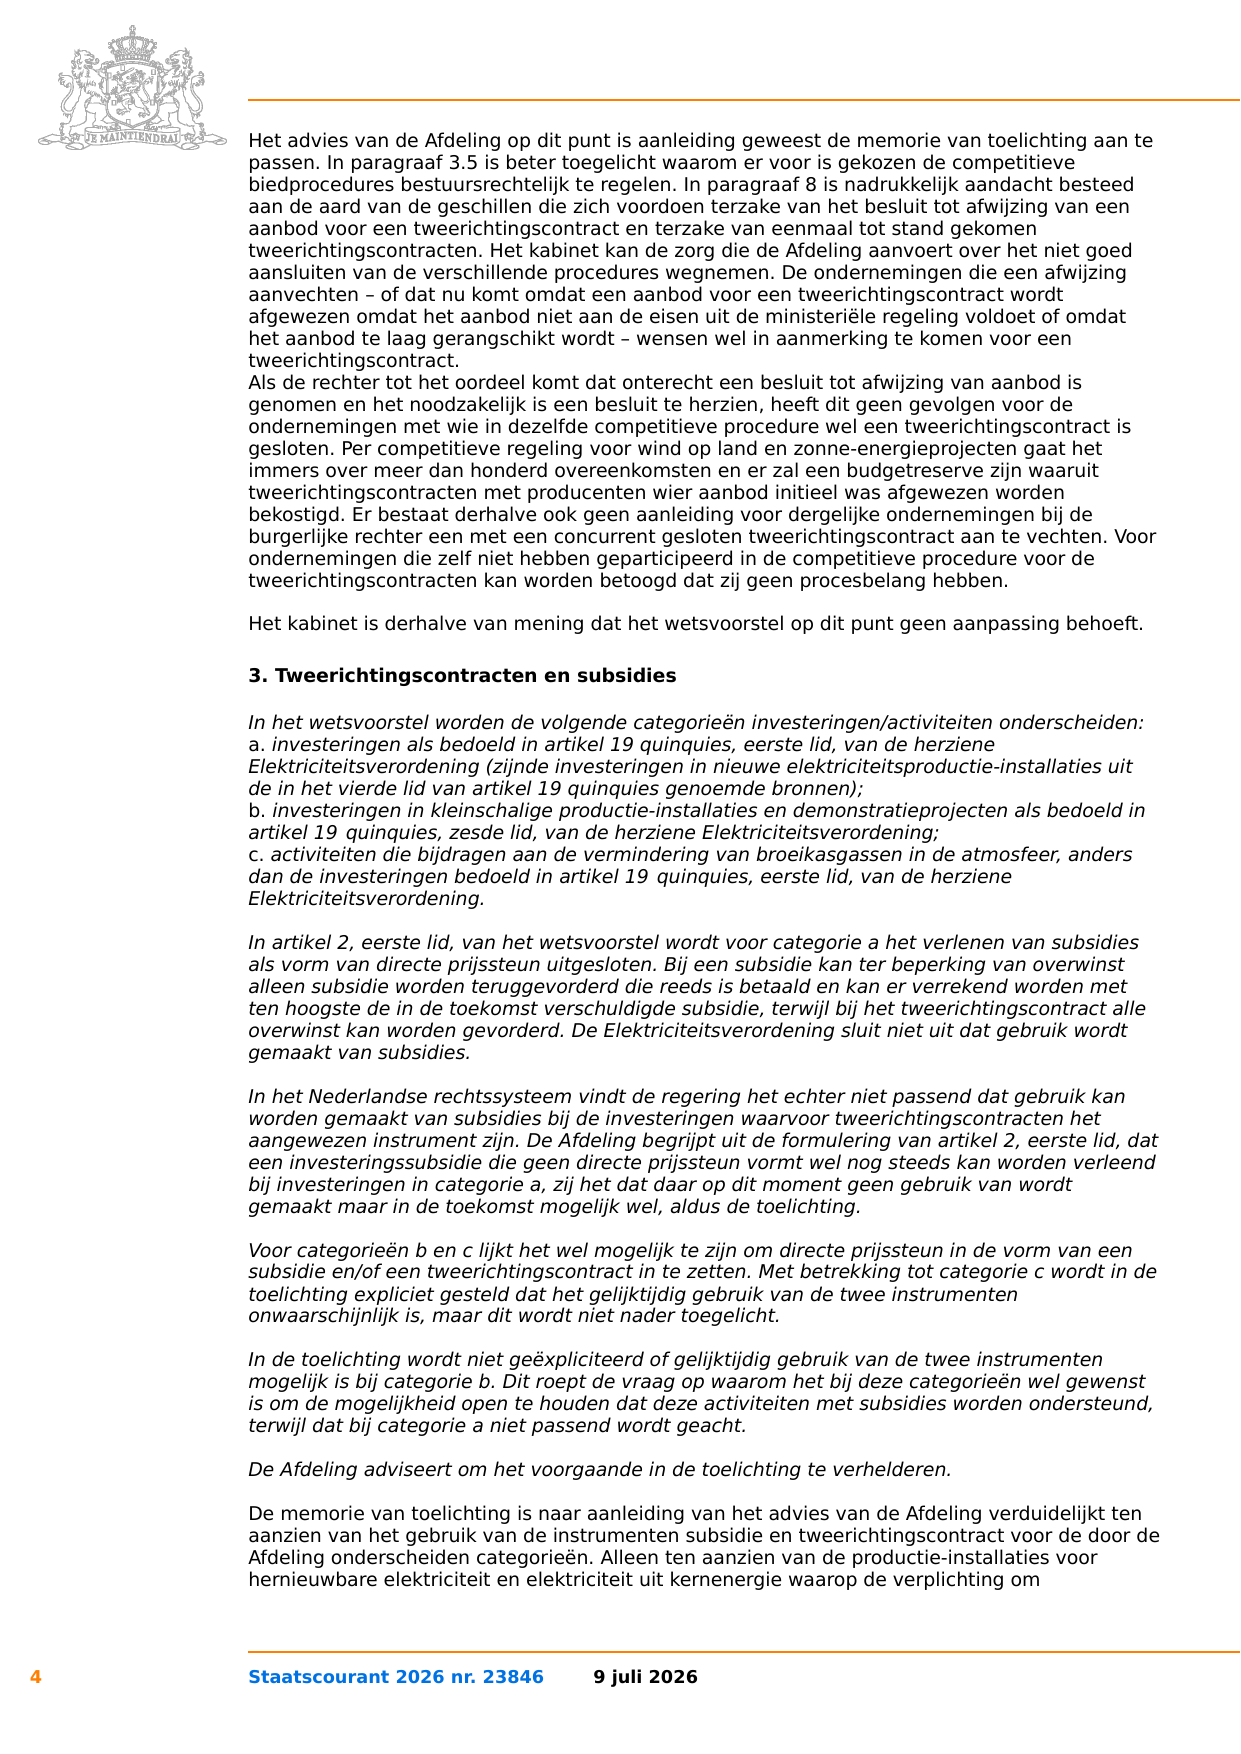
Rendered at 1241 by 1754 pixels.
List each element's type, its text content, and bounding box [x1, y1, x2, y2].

text Het advies van de Afdeling op dit punt is aanleiding geweest de memorie van toelichting aan te passen. In paragraaf 3.5 is beter toegelicht waarom er voor is gekozen de competitieve biedprocedures bestuursrechtelijk te regelen. In paragraaf 8 is nadrukkelijk aandacht besteed aan de aard van de geschillen die zich voordoen terzake van het besluit tot afwijzing van een aanbod voor een tweerichtingscontract en terzake van eenmaal tot stand gekomen tweerichtingscontracten. Het kabinet kan de zorg die de Afdeling aanvoert over het niet goed aansluiten van de verschillende procedures wegnemen. De ondernemingen die een afwijzing aanvechten – of dat nu komt omdat een aanbod voor een tweerichtingscontract wordt afgewezen omdat het aanbod niet aan de eisen uit de ministeriële regeling voldoet of omdat het aanbod te laag gerangschikt wordt – wensen wel in aanmerking te komen voor een tweerichtingscontract. [248, 130, 1163, 372]
text De Afdeling adviseert om het voorgaande in de toelichting te verhelderen. [248, 1459, 1163, 1481]
text Als de rechter tot het oordeel komt dat onterecht een besluit tot afwijzing van aanbod is genomen en het noodzakelijk is een besluit te herzien, heeft dit geen gevolgen voor de ondernemingen met wie in dezelfde competitieve procedure wel een tweerichtingscontract is gesloten. Per competitieve regeling voor wind op land en zonne-energieprojecten gaat het immers over meer dan honderd overeenkomsten en er zal een budgetreserve zijn waaruit tweerichtingscontracten met producenten wier aanbod initieel was afgewezen worden bekostigd. Er bestaat derhalve ook geen aanleiding voor dergelijke ondernemingen bij de burgerlijke rechter een met een concurrent gesloten tweerichtingscontract aan te vechten. Voor ondernemingen die zelf niet hebben geparticipeerd in de competitieve procedure voor de tweerichtingscontracten kan worden betoogd dat zij geen procesbelang hebben. [248, 372, 1163, 591]
text c. activiteiten die bijdragen aan de vermindering van broeikasgassen in de atmosfeer, anders dan de investeringen bedoeld in artikel 19 quinquies, eerste lid, van de herziene Elektriciteitsverordening. [248, 844, 1163, 910]
text In het Nederlandse rechtssysteem vindt de regering het echter niet passend dat gebruik kan worden gemaakt van subsidies bij de investeringen waarvoor tweerichtingscontracten het aangewezen instrument zijn. De Afdeling begrijpt uit de formulering van artikel 2, eerste lid, dat een investeringssubsidie die geen directe prijssteun vormt wel nog steeds kan worden verleend bij investeringen in categorie a, zij het dat daar op dit moment geen gebruik van wordt gemaakt maar in de toekomst mogelijk wel, aldus de toelichting. [248, 1086, 1163, 1218]
text In de toelichting wordt niet geëxpliciteerd of gelijktijdig gebruik van de twee instrumenten mogelijk is bij categorie b. Dit roept de vraag op waarom het bij deze categorieën wel gewenst is om de mogelijkheid open te houden dat deze activiteiten met subsidies worden ondersteund, terwijl dat bij categorie a niet passend wordt geacht. [248, 1349, 1163, 1437]
text De memorie van toelichting is naar aanleiding van het advies van de Afdeling verduidelijkt ten aanzien van het gebruik van de instrumenten subsidie en tweerichtingscontract voor de door de Afdeling onderscheiden categorieën. Alleen ten aanzien van de productie-installaties voor hernieuwbare elektriciteit en elektriciteit uit kernenergie waarop de verplichting om [248, 1503, 1163, 1591]
text In het wetsvoorstel worden de volgende categorieën investeringen/activiteiten onderscheiden: [248, 712, 1163, 734]
picture [38, 25, 227, 150]
subtitle 3. Tweerichtingscontracten en subsidies [248, 665, 1163, 687]
text b. investeringen in kleinschalige productie-installaties en demonstratieprojecten als bedoeld in artikel 19 quinquies, zesde lid, van de herziene Elektriciteitsverordening; [248, 800, 1163, 844]
text a. investeringen als bedoeld in artikel 19 quinquies, eerste lid, van de herziene Elektriciteitsverordening (zijnde investeringen in nieuwe elektriciteitsproductie-installaties uit de in het vierde lid van artikel 19 quinquies genoemde bronnen); [248, 734, 1163, 800]
text Voor categorieën b en c lijkt het wel mogelijk te zijn om directe prijssteun in de vorm van een subsidie en/of een tweerichtingscontract in te zetten. Met betrekking tot categorie c wordt in de toelichting expliciet gesteld dat het gelijktijdig gebruik van de twee instrumenten onwaarschijnlijk is, maar dit wordt niet nader toegelicht. [248, 1239, 1163, 1327]
text In artikel 2, eerste lid, van het wetsvoorstel wordt voor categorie a het verlenen van subsidies als vorm van directe prijssteun uitgesloten. Bij een subsidie kan ter beperking van overwinst alleen subsidie worden teruggevorderd die reeds is betaald en kan er verrekend worden met ten hoogste de in de toekomst verschuldigde subsidie, terwijl bij het tweerichtingscontract alle overwinst kan worden gevorderd. De Elektriciteitsverordening sluit niet uit dat gebruik wordt gemaakt van subsidies. [248, 932, 1163, 1064]
text Het kabinet is derhalve van mening dat het wetsvoorstel op dit punt geen aanpassing behoeft. [248, 613, 1163, 635]
